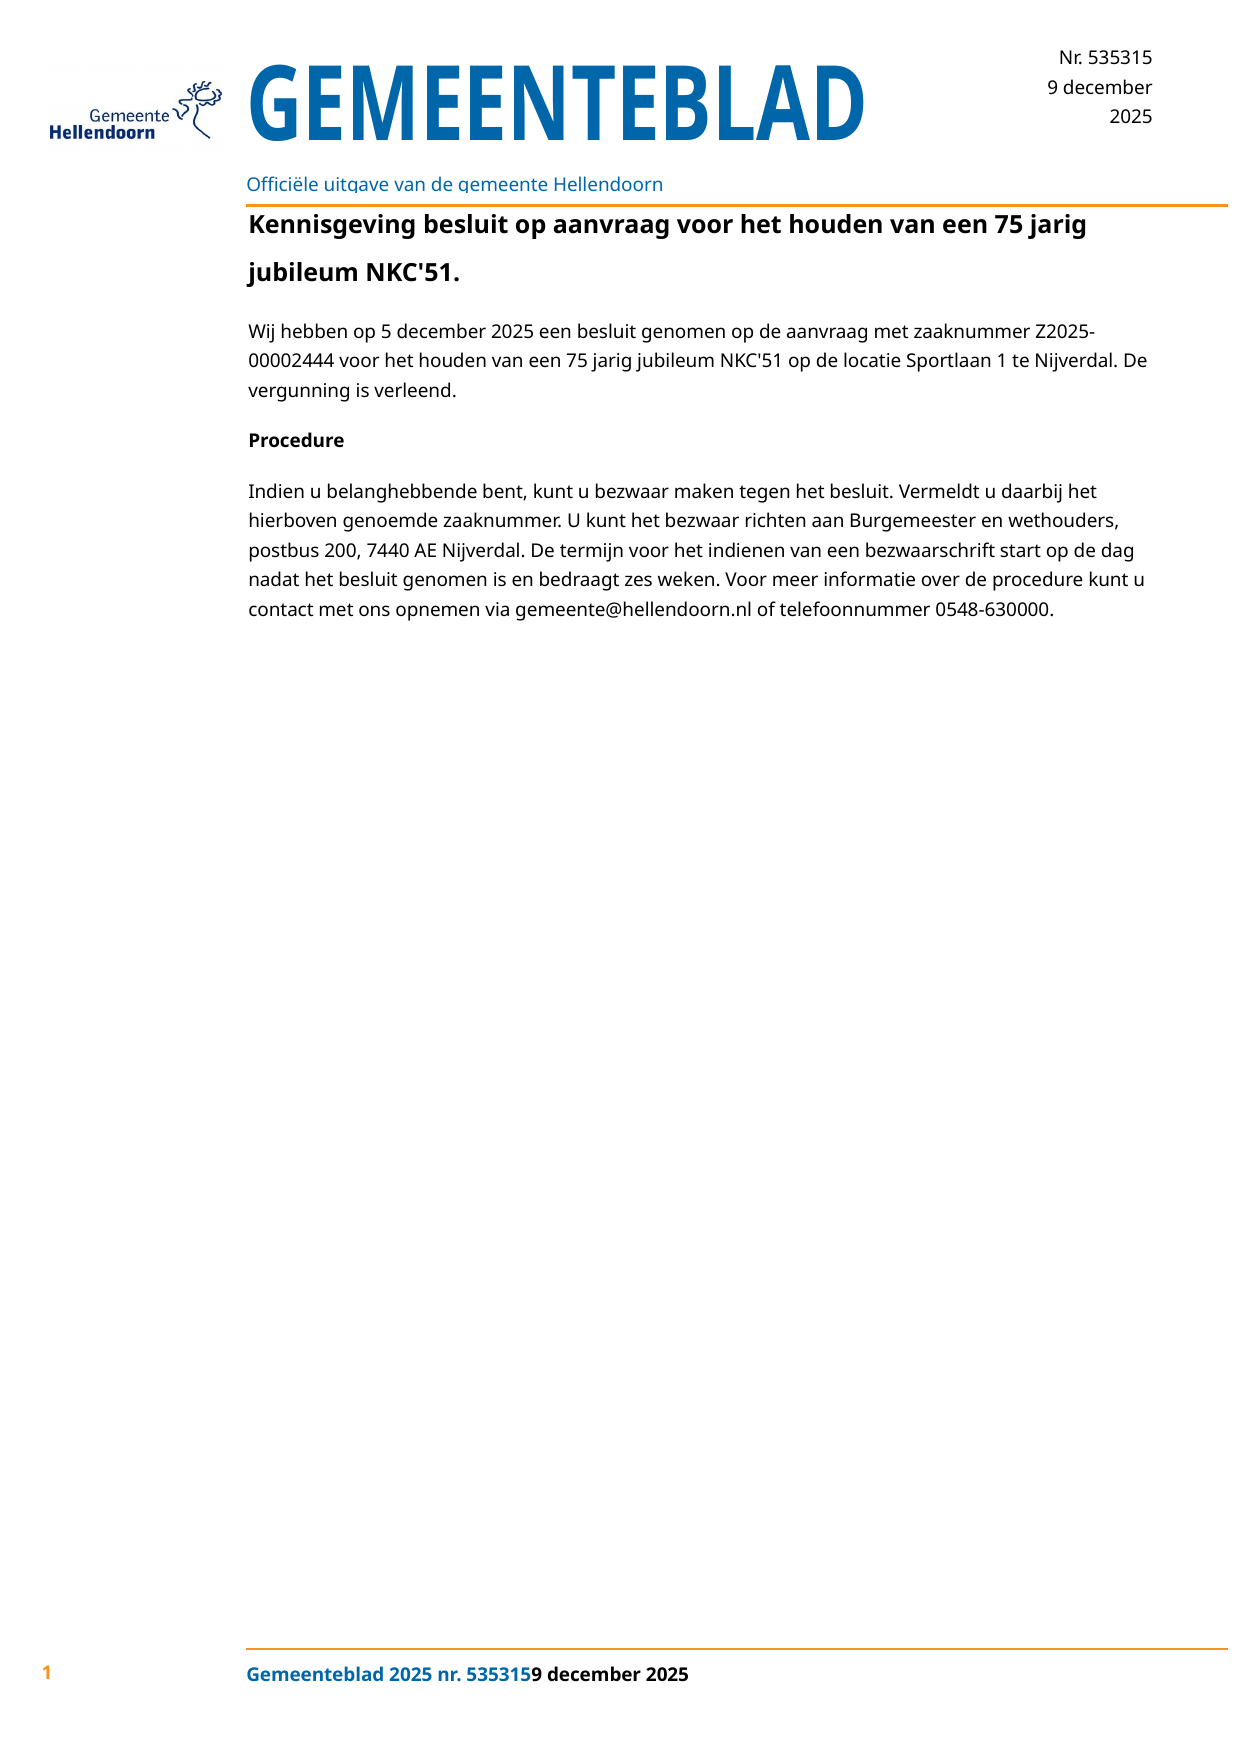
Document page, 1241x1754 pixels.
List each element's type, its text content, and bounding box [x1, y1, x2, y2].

text Kennisgeving besluit op aanvraag voor het houden van een 75 jarig jubileum NKC'51. [248, 207, 1152, 288]
text Wij hebben op 5 december 2025 een besluit genomen op de aanvraag met zaaknummer Z2025-00002444 voor het houden van een 75 jarig jubileum NKC'51 op de locatie Sportlaan 1 te Nijverdal. De vergunning is verleend. [248, 318, 1152, 403]
text Indien u belanghebbende bent, kunt u bezwaar maken tegen het besluit. Vermeldt u daarbij het hierboven genoemde zaaknummer. U kunt het bezwaar richten aan Burgemeester en wethouders, postbus 200, 7440 AE Nijverdal. De termijn voor het indienen van een bezwaarschrift start op de dag nadat het besluit genomen is en bedraagt zes weken. Voor meer informatie over de procedure kunt u contact met ons opnemen via gemeente@hellendoorn.nl of telefoonnummer 0548-630000. [248, 478, 1152, 622]
text Procedure [248, 427, 1152, 453]
picture [41, 47, 231, 172]
